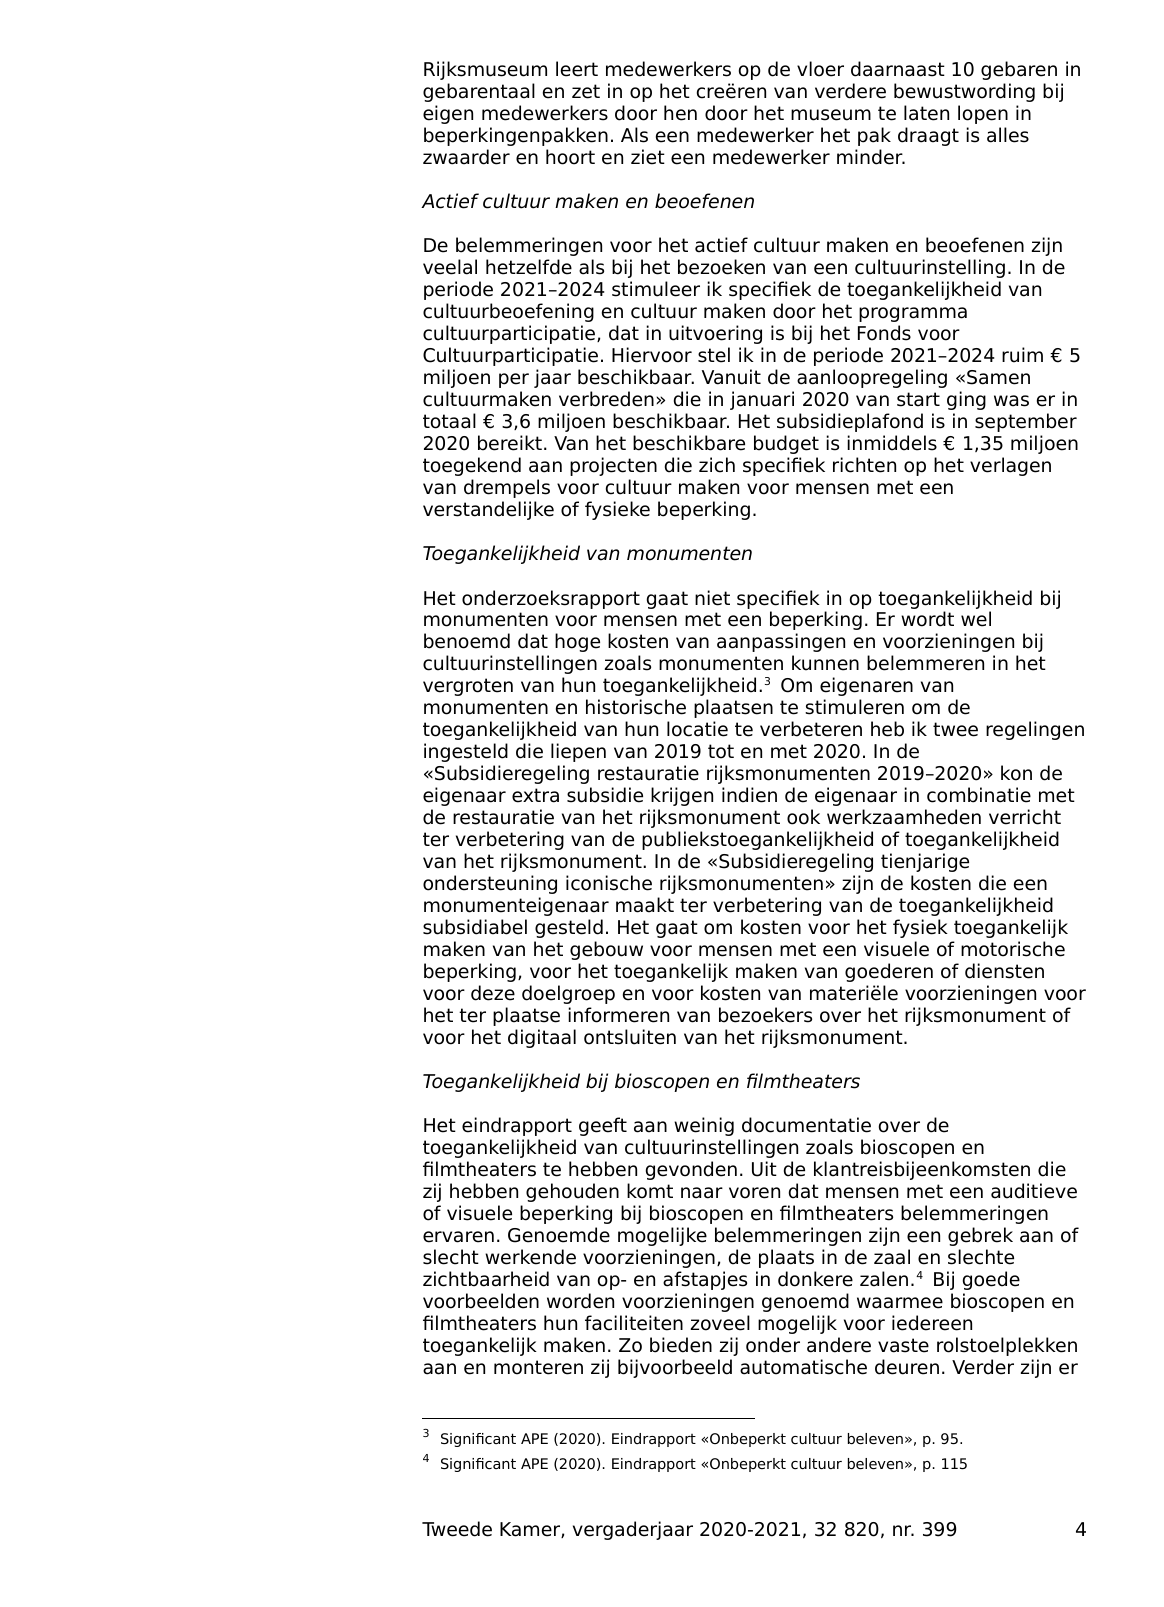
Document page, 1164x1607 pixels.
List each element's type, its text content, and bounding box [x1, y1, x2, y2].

text Rijksmuseum leert medewerkers op de vloer daarnaast 10 gebaren in gebarentaal en zet in op het creëren van verdere bewustwording bij eigen medewerkers door hen door het museum te laten lopen in beperkingenpakken. Als een medewerker het pak draagt is alles zwaarder en hoort en ziet een medewerker minder. [422, 59, 1087, 169]
subtitle Toegankelijkheid bij bioscopen en filmtheaters [422, 1071, 1087, 1093]
text Significant APE (2020). Eindrapport «Onbeperkt cultuur beleven», p. 95. [422, 1427, 1087, 1449]
subtitle Actief cultuur maken en beoefenen [422, 191, 1087, 213]
text Het eindrapport geeft aan weinig documentatie over de toegankelijkheid van cultuurinstellingen zoals bioscopen en filmtheaters te hebben gevonden. Uit de klantreisbijeenkomsten die zij hebben gehouden komt naar voren dat mensen met een auditieve of visuele beperking bij bioscopen en filmtheaters belemmeringen ervaren. Genoemde mogelijke belemmeringen zijn een gebrek aan of slecht werkende voorzieningen, de plaats in de zaal en slechte zichtbaarheid van op- en afstapjes in donkere zalen. Bij goede voorbeelden worden voorzieningen genoemd waarmee bioscopen en filmtheaters hun faciliteiten zoveel mogelijk voor iedereen toegankelijk maken. Zo bieden zij onder andere vaste rolstoelplekken aan en monteren zij bijvoorbeeld automatische deuren. Verder zijn er [422, 1115, 1087, 1379]
text Het onderzoeksrapport gaat niet specifiek in op toegankelijkheid bij monumenten voor mensen met een beperking. Er wordt wel benoemd dat hoge kosten van aanpassingen en voorzieningen bij cultuurinstellingen zoals monumenten kunnen belemmeren in het vergroten van hun toegankelijkheid. Om eigenaren van monumenten en historische plaatsen te stimuleren om de toegankelijkheid van hun locatie te verbeteren heb ik twee regelingen ingesteld die liepen van 2019 tot en met 2020. In de «Subsidieregeling restauratie rijksmonumenten 2019–2020» kon de eigenaar extra subsidie krijgen indien de eigenaar in combinatie met de restauratie van het rijksmonument ook werkzaamheden verricht ter verbetering van de publiekstoegankelijkheid of toegankelijkheid van het rijksmonument. In de «Subsidieregeling tienjarige ondersteuning iconische rijksmonumenten» zijn de kosten die een monumenteigenaar maakt ter verbetering van de toegankelijkheid subsidiabel gesteld. Het gaat om kosten voor het fysiek toegankelijk maken van het gebouw voor mensen met een visuele of motorische beperking, voor het toegankelijk maken van goederen of diensten voor deze doelgroep en voor kosten van materiële voorzieningen voor het ter plaatse informeren van bezoekers over het rijksmonument of voor het digitaal ontsluiten van het rijksmonument. [422, 587, 1087, 1049]
subtitle Toegankelijkheid van monumenten [422, 543, 1087, 565]
text Significant APE (2020). Eindrapport «Onbeperkt cultuur beleven», p. 115 [422, 1452, 1087, 1474]
text De belemmeringen voor het actief cultuur maken en beoefenen zijn veelal hetzelfde als bij het bezoeken van een cultuurinstelling. In de periode 2021–2024 stimuleer ik specifiek de toegankelijkheid van cultuurbeoefening en cultuur maken door het programma cultuurparticipatie, dat in uitvoering is bij het Fonds voor Cultuurparticipatie. Hiervoor stel ik in de periode 2021–2024 ruim € 5 miljoen per jaar beschikbaar. Vanuit de aanloopregeling «Samen cultuurmaken verbreden» die in januari 2020 van start ging was er in totaal € 3,6 miljoen beschikbaar. Het subsidieplafond is in september 2020 bereikt. Van het beschikbare budget is inmiddels € 1,35 miljoen toegekend aan projecten die zich specifiek richten op het verlagen van drempels voor cultuur maken voor mensen met een verstandelijke of fysieke beperking. [422, 235, 1087, 521]
